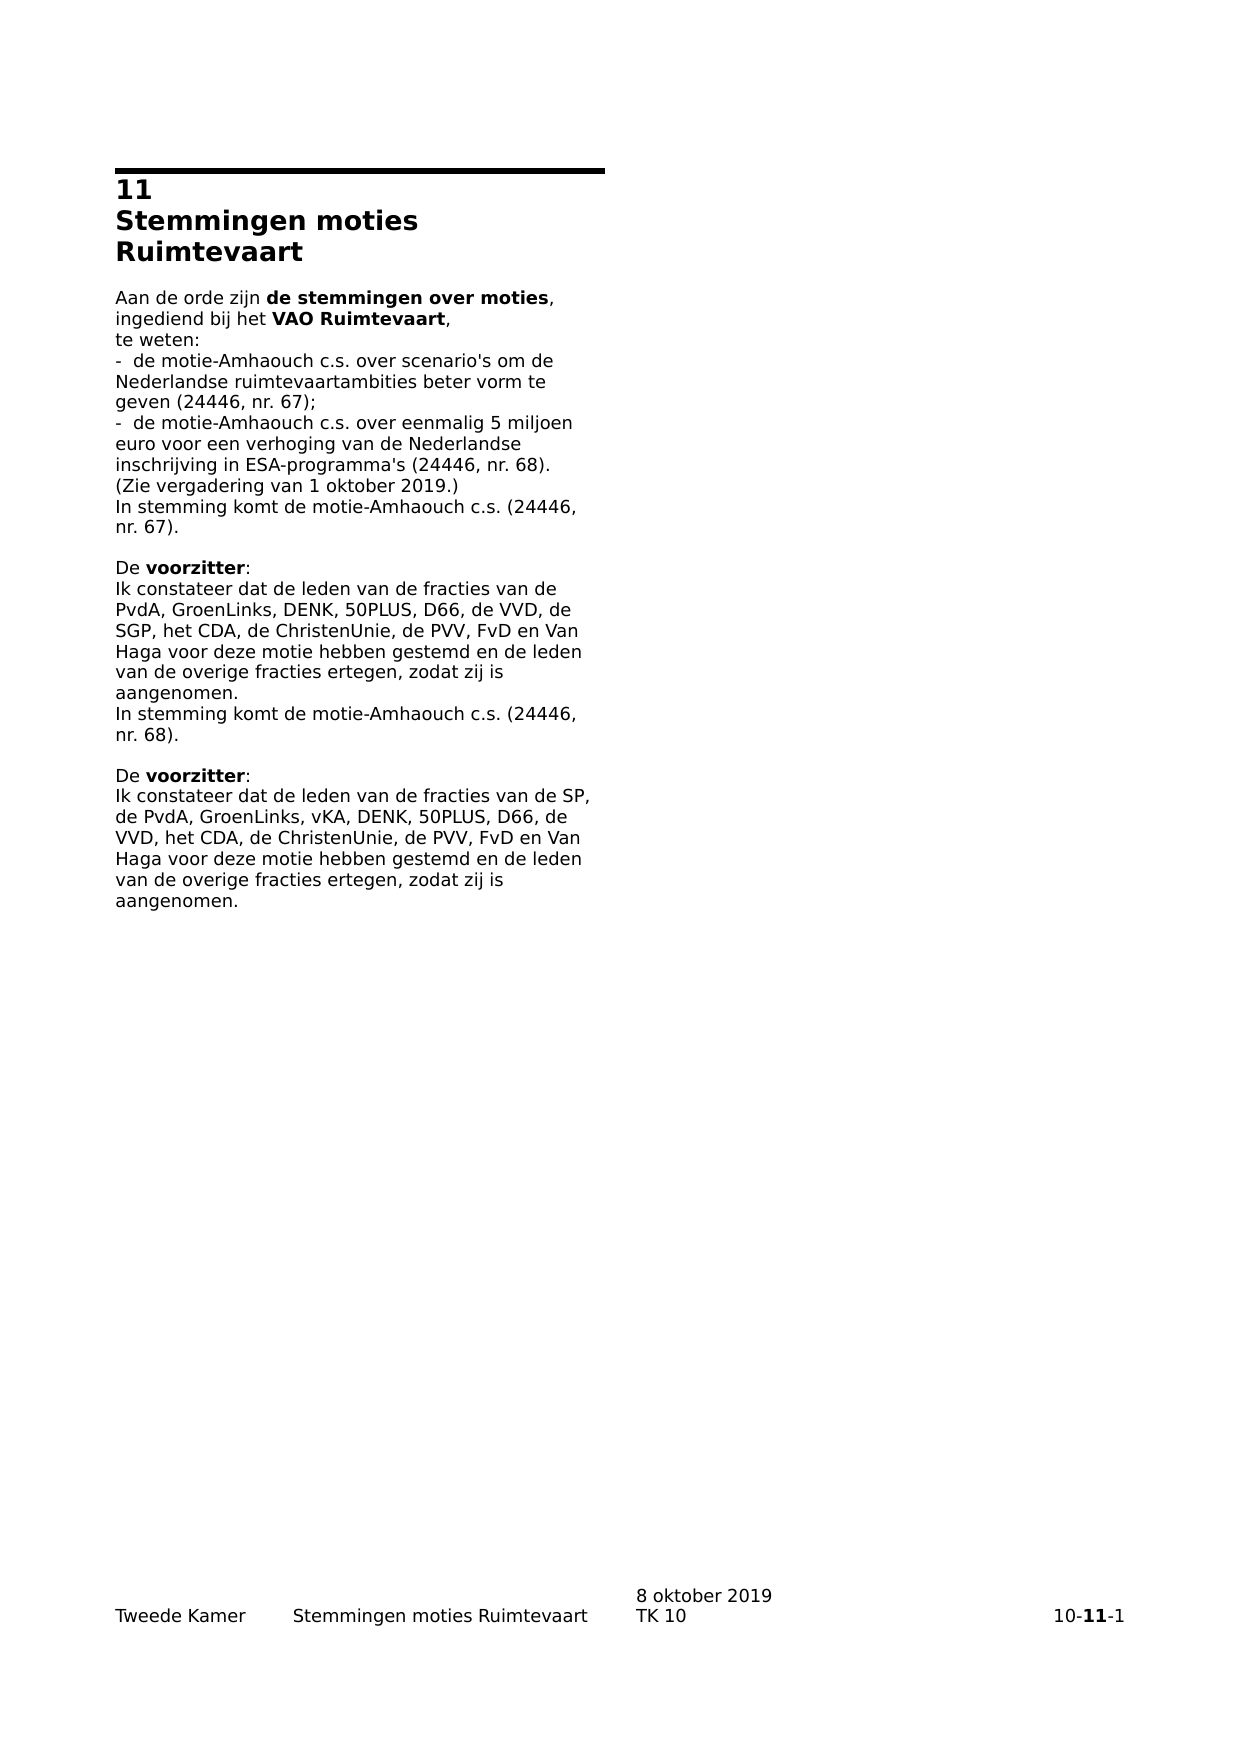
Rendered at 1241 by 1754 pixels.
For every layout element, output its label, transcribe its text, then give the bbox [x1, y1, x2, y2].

text te weten: [115, 330, 605, 351]
text Ik constateer dat de leden van de fracties van de PvdA, GroenLinks, DENK, 50PLUS, D66, de VVD, de SGP, het CDA, de ChristenUnie, de PVV, FvD en Van Haga voor deze motie hebben gestemd en de leden van de overige fracties ertegen, zodat zij is aangenomen. [115, 579, 605, 704]
text In stemming komt de motie-Amhaouch c.s. (24446, nr. 68). [115, 704, 605, 746]
text De voorzitter: [115, 558, 605, 579]
list de motie-Amhaouch c.s. over eenmalig 5 miljoen euro voor een verhoging van de Nederlandse inschrijving in ESA-programma's (24446, nr. 68). [115, 413, 605, 476]
text Aan de orde zijn de stemmingen over moties, ingediend bij het VAO Ruimtevaart, [115, 288, 605, 330]
text Ik constateer dat de leden van de fracties van de SP, de PvdA, GroenLinks, vKA, DENK, 50PLUS, D66, de VVD, het CDA, de ChristenUnie, de PVV, FvD en Van Haga voor deze motie hebben gestemd en de leden van de overige fracties ertegen, zodat zij is aangenomen. [115, 786, 605, 911]
text In stemming komt de motie-Amhaouch c.s. (24446, nr. 67). [115, 496, 605, 538]
text (Zie vergadering van 1 oktober 2019.) [115, 476, 605, 496]
list de motie-Amhaouch c.s. over scenario's om de Nederlandse ruimtevaartambities beter vorm te geven (24446, nr. 67); [115, 351, 605, 413]
text De voorzitter: [115, 766, 605, 786]
title 11 Stemmingen moties Ruimtevaart [115, 174, 605, 268]
